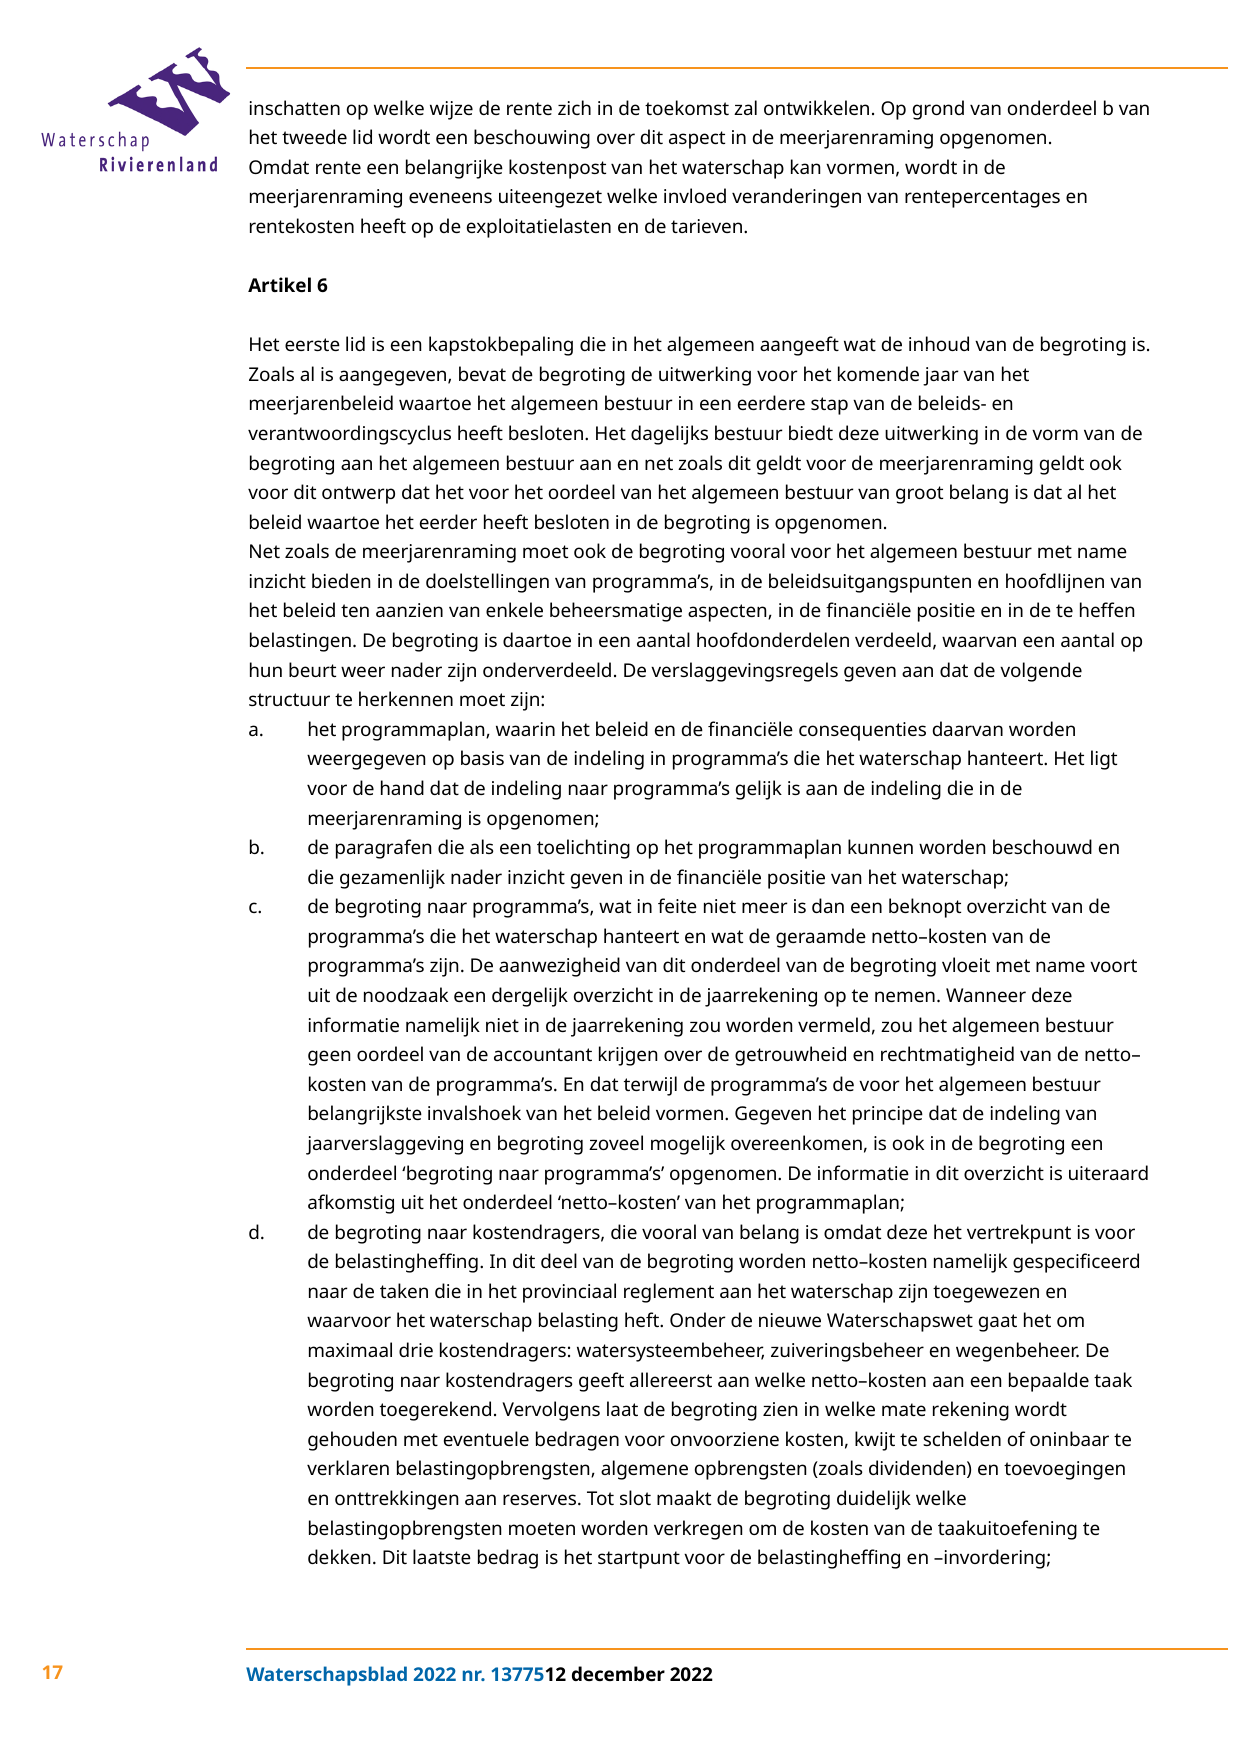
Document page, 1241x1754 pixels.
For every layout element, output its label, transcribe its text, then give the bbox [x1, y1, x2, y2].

text Net zoals de meerjarenraming moet ook de begroting vooral voor het algemeen bestuur met name inzicht bieden in de doelstellingen van programma’s, in de beleidsuitgangspunten en hoofdlijnen van het beleid ten aanzien van enkele beheersmatige aspecten, in de financiële positie en in de te heffen belastingen. De begroting is daartoe in een aantal hoofdonderdelen verdeeld, waarvan een aantal op hun beurt weer nader zijn onderverdeeld. De verslaggevingsregels geven aan dat de volgende structuur te herkennen moet zijn: [248, 538, 1152, 712]
text inschatten op welke wijze de rente zich in de toekomst zal ontwikkelen. Op grond van onderdeel b van het tweede lid wordt een beschouwing over dit aspect in de meerjarenraming opgenomen. [248, 95, 1152, 150]
text Artikel 6 [248, 272, 1152, 298]
list de begroting naar programma’s, wat in feite niet meer is dan een beknopt overzicht van de programma’s die het waterschap hanteert en wat de geraamde netto–kosten van de programma’s zijn. De aanwezigheid van dit onderdeel van de begroting vloeit met name voort uit de noodzaak een dergelijk overzicht in de jaarrekening op te nemen. Wanneer deze informatie namelijk niet in de jaarrekening zou worden vermeld, zou het algemeen bestuur geen oordeel van de accountant krijgen over de getrouwheid en rechtmatigheid van de netto–kosten van de programma’s. En dat terwijl de programma’s de voor het algemeen bestuur belangrijkste invalshoek van het beleid vormen. Gegeven het principe dat de indeling van jaarverslaggeving en begroting zoveel mogelijk overeenkomen, is ook in de begroting een onderdeel ‘begroting naar programma’s’ opgenomen. De informatie in dit overzicht is uiteraard afkomstig uit het onderdeel ‘netto–kosten’ van het programmaplan; [248, 893, 1152, 1215]
text Omdat rente een belangrijke kostenpost van het waterschap kan vormen, wordt in de meerjarenraming eveneens uiteengezet welke invloed veranderingen van rentepercentages en rentekosten heeft op de exploitatielasten en de tarieven. [248, 154, 1152, 239]
list de begroting naar kostendragers, die vooral van belang is omdat deze het vertrekpunt is voor de belastingheffing. In dit deel van de begroting worden netto–kosten namelijk gespecificeerd naar de taken die in het provinciaal reglement aan het waterschap zijn toegewezen en waarvoor het waterschap belasting heft. Onder de nieuwe Waterschapswet gaat het om maximaal drie kostendragers: watersysteembeheer, zuiveringsbeheer en wegenbeheer. De begroting naar kostendragers geeft allereerst aan welke netto–kosten aan een bepaalde taak worden toegerekend. Vervolgens laat de begroting zien in welke mate rekening wordt gehouden met eventuele bedragen voor onvoorziene kosten, kwijt te schelden of oninbaar te verklaren belastingopbrengsten, algemene opbrengsten (zoals dividenden) en toevoegingen en onttrekkingen aan reserves. Tot slot maakt de begroting duidelijk welke belastingopbrengsten moeten worden verkregen om de kosten van de taakuitoefening te dekken. Dit laatste bedrag is het startpunt voor de belastingheffing en –invordering; [248, 1219, 1152, 1570]
picture [41, 47, 231, 172]
list het programmaplan, waarin het beleid en de financiële consequenties daarvan worden weergegeven op basis van de indeling in programma’s die het waterschap hanteert. Het ligt voor de hand dat de indeling naar programma’s gelijk is aan de indeling die in de meerjarenraming is opgenomen; [248, 716, 1152, 831]
text Het eerste lid is een kapstokbepaling die in het algemeen aangeeft wat de inhoud van de begroting is. Zoals al is aangegeven, bevat de begroting de uitwerking voor het komende jaar van het meerjarenbeleid waartoe het algemeen bestuur in een eerdere stap van de beleids- en verantwoordingscyclus heeft besloten. Het dagelijks bestuur biedt deze uitwerking in de vorm van de begroting aan het algemeen bestuur aan en net zoals dit geldt voor de meerjarenraming geldt ook voor dit ontwerp dat het voor het oordeel van het algemeen bestuur van groot belang is dat al het beleid waartoe het eerder heeft besloten in de begroting is opgenomen. [248, 331, 1152, 535]
list de paragrafen die als een toelichting op het programmaplan kunnen worden beschouwd en die gezamenlijk nader inzicht geven in de financiële positie van het waterschap; [248, 834, 1152, 890]
